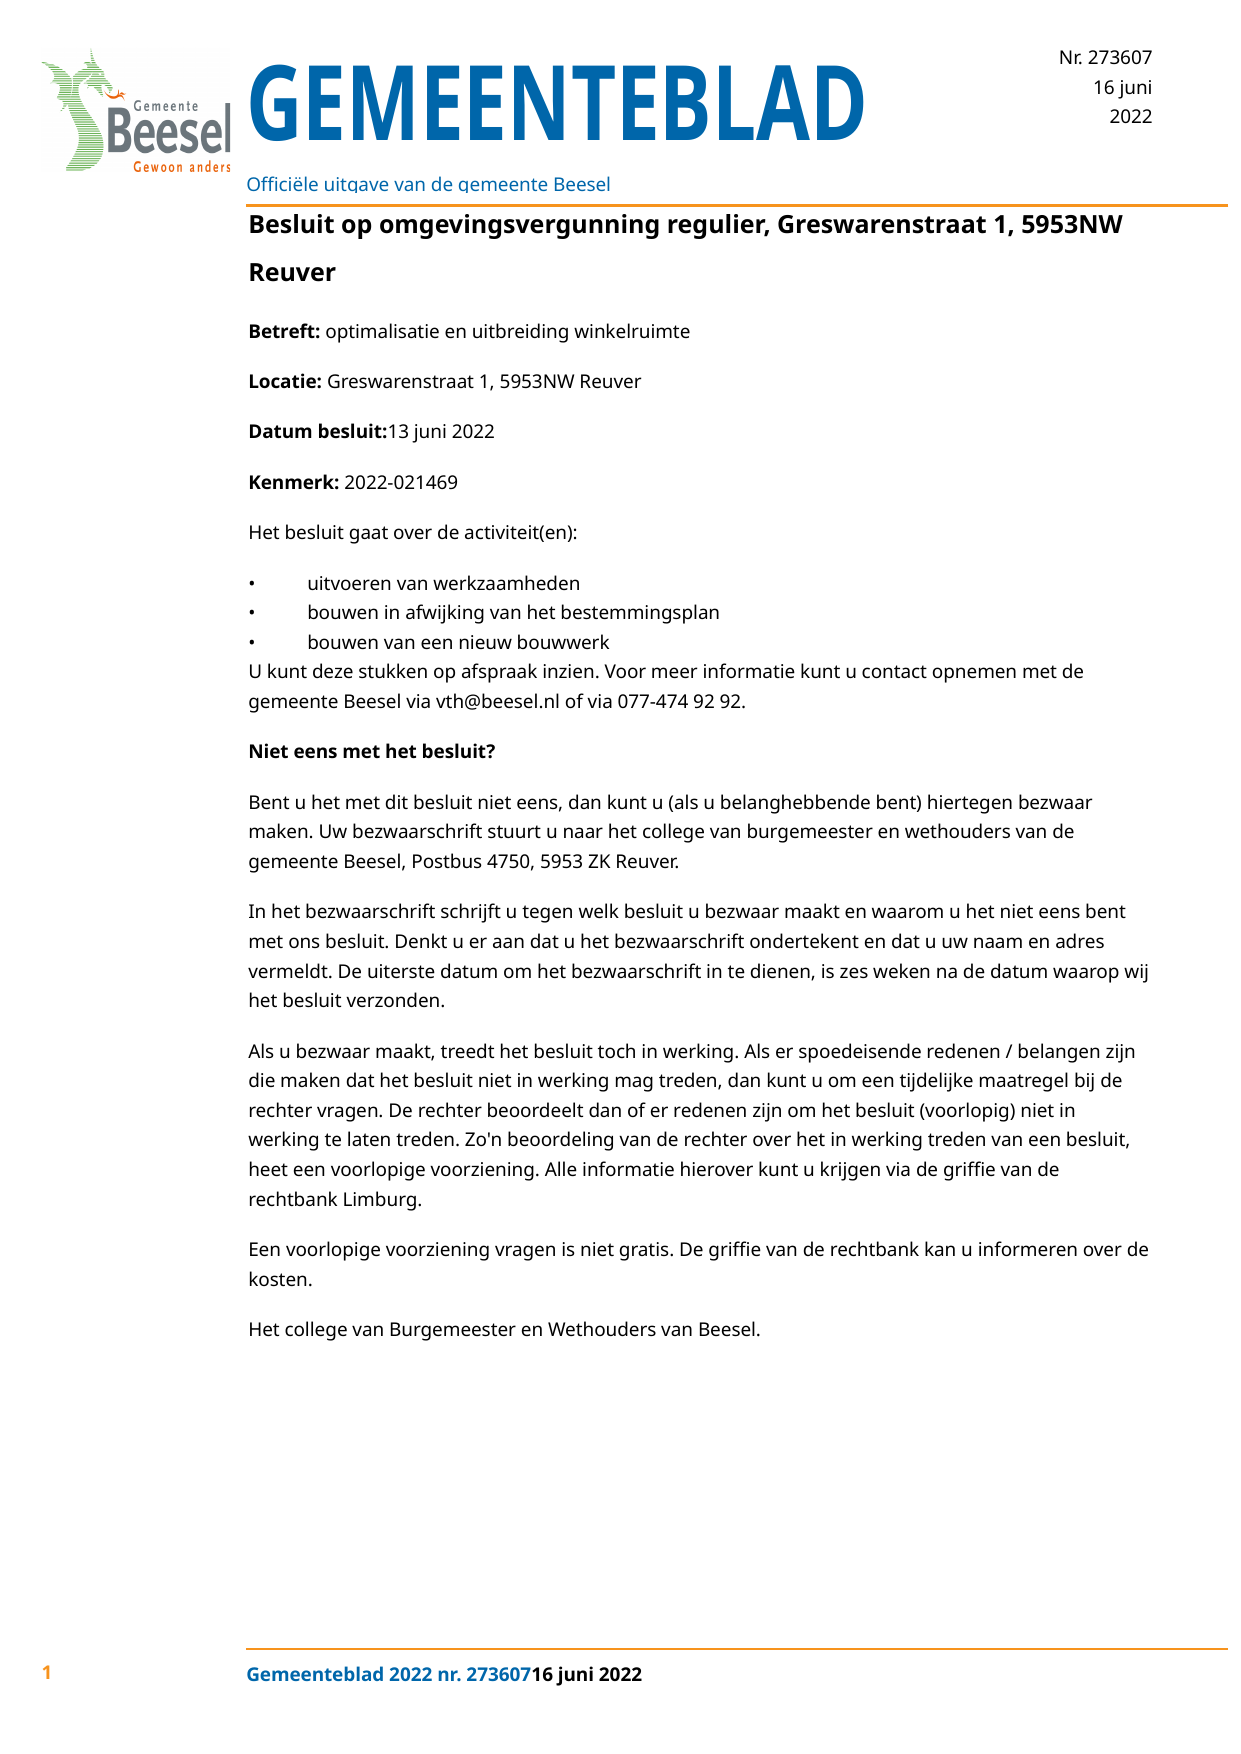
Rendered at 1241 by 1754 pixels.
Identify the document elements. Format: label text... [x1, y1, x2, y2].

text Besluit op omgevingsvergunning regulier, Greswarenstraat 1, 5953NW Reuver [248, 207, 1152, 288]
text Niet eens met het besluit? [248, 739, 1152, 764]
text Kenmerk: 2022-021469 [248, 469, 1152, 495]
text Het college van Burgemeester en Wethouders van Beesel. [248, 1316, 1152, 1342]
list bouwen in afwijking van het bestemmingsplan [248, 599, 1152, 625]
list bouwen van een nieuw bouwwerk [248, 629, 1152, 655]
text Het besluit gaat over de activiteit(en): [248, 519, 1152, 545]
list uitvoeren van werkzaamheden [248, 570, 1152, 596]
text Een voorlopige voorziening vragen is niet gratis. De griffie van de rechtbank kan u informeren over de kosten. [248, 1236, 1152, 1292]
text Bent u het met dit besluit niet eens, dan kunt u (als u belanghebbende bent) hiertegen bezwaar maken. Uw bezwaarschrift stuurt u naar het college van burgemeester en wethouders van de gemeente Beesel, Postbus 4750, 5953 ZK Reuver. [248, 789, 1152, 874]
text Locatie: Greswarenstraat 1, 5953NW Reuver [248, 368, 1152, 394]
text Als u bezwaar maakt, treedt het besluit toch in werking. Als er spoedeisende redenen / belangen zijn die maken dat het besluit niet in werking mag treden, dan kunt u om een tijdelijke maatregel bij de rechter vragen. De rechter beoordeelt dan of er redenen zijn om het besluit (voorlopig) niet in werking te laten treden. Zo'n beoordeling van de rechter over het in werking treden van een besluit, heet een voorlopige voorziening. Alle informatie hierover kunt u krijgen via de griffie van de rechtbank Limburg. [248, 1038, 1152, 1212]
text U kunt deze stukken op afspraak inzien. Voor meer informatie kunt u contact opnemen met de gemeente Beesel via vth@beesel.nl of via 077-474 92 92. [248, 659, 1152, 714]
text Betreft: optimalisatie en uitbreiding winkelruimte [248, 318, 1152, 344]
text In het bezwaarschrift schrijft u tegen welk besluit u bezwaar maakt en waarom u het niet eens bent met ons besluit. Denkt u er aan dat u het bezwaarschrift ondertekent en dat u uw naam en adres vermeldt. De uiterste datum om het bezwaarschrift in te dienen, is zes weken na de datum waarop wij het besluit verzonden. [248, 899, 1152, 1013]
text Datum besluit:13 juni 2022 [248, 419, 1152, 444]
picture [41, 47, 231, 172]
